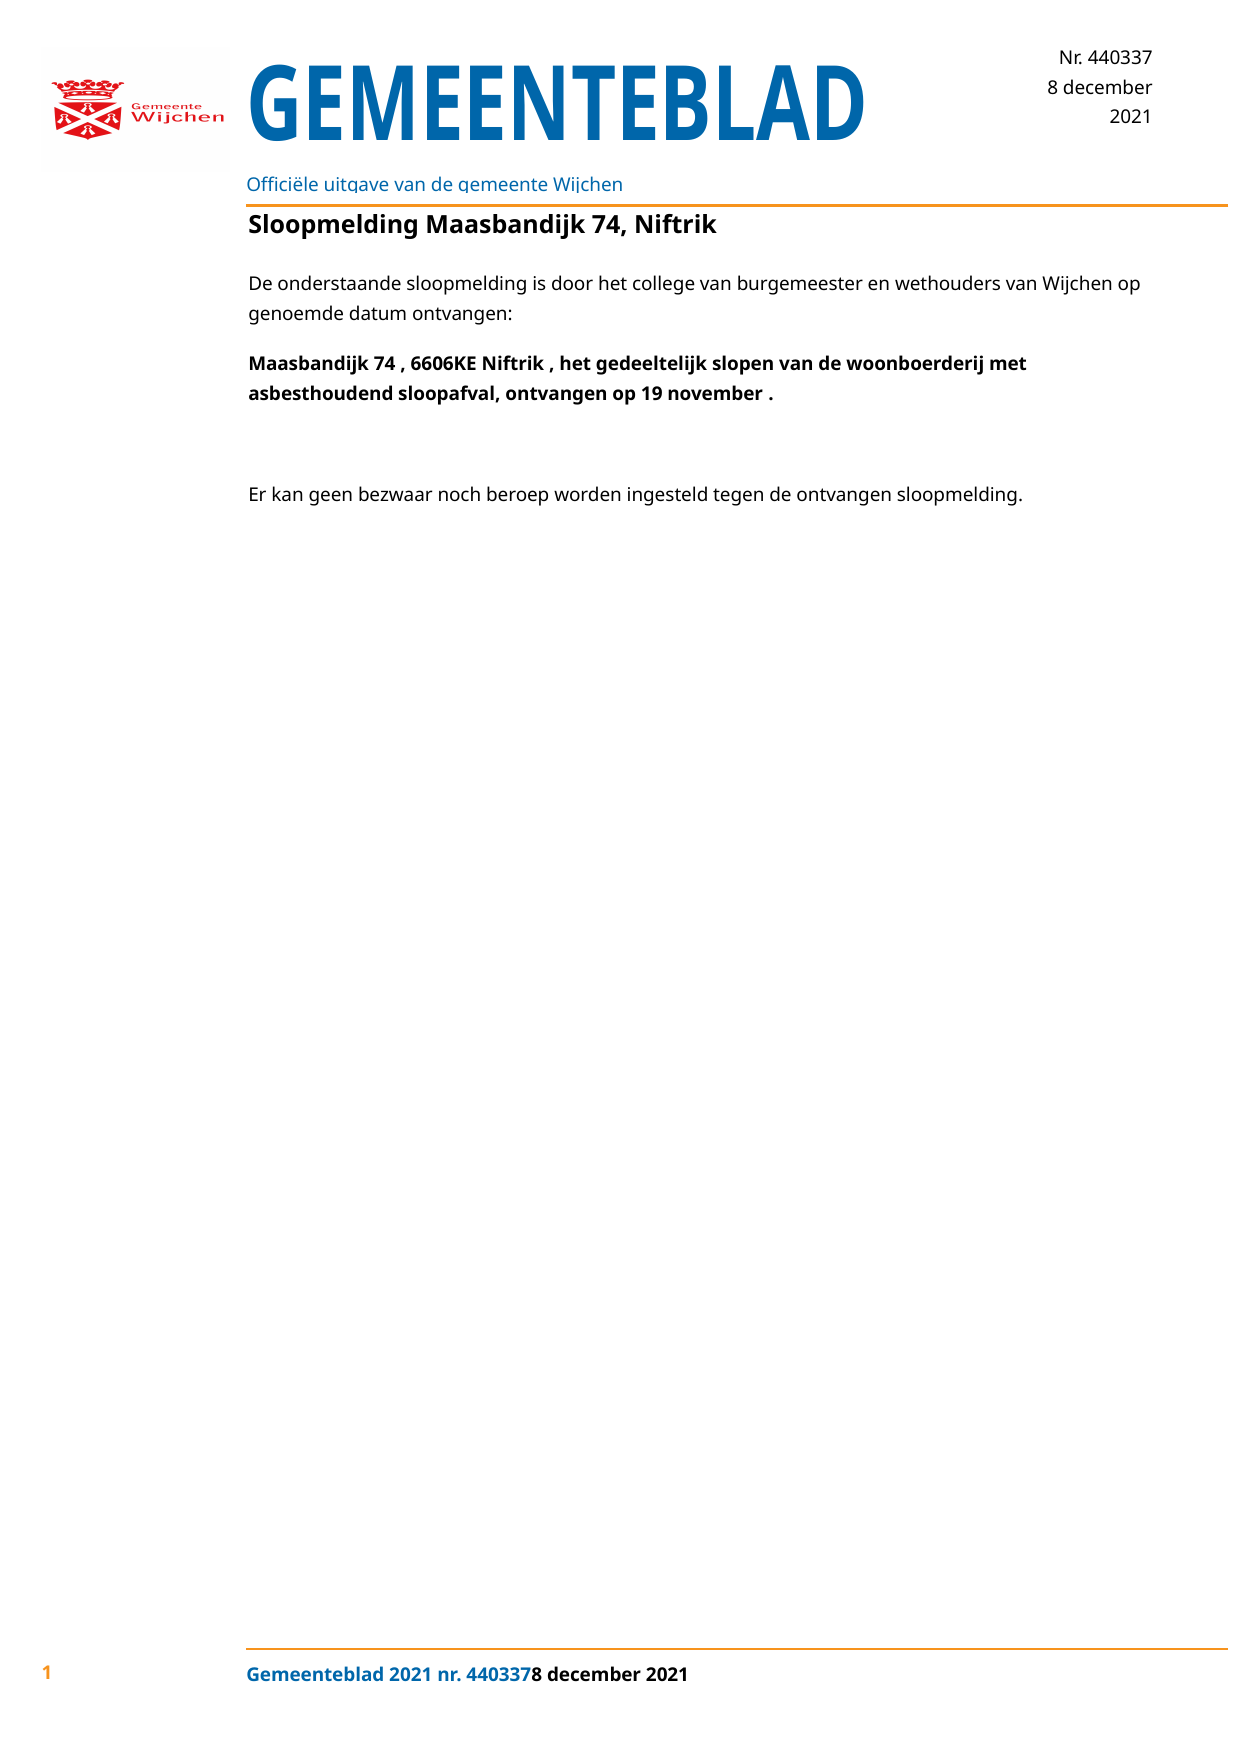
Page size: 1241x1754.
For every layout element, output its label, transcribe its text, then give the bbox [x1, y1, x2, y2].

text Sloopmelding Maasbandijk 74, Niftrik [248, 207, 1152, 241]
text Er kan geen bezwaar noch beroep worden ingesteld tegen de ontvangen sloopmelding. [248, 481, 1152, 506]
text Maasbandijk 74 , 6606KE Niftrik , het gedeeltelijk slopen van de woonboerderij met asbesthoudend sloopafval, ontvangen op 19 november . [248, 350, 1152, 406]
text De onderstaande sloopmelding is door het college van burgemeester en wethouders van Wijchen op genoemde datum ontvangen: [248, 270, 1152, 326]
picture [41, 47, 231, 172]
